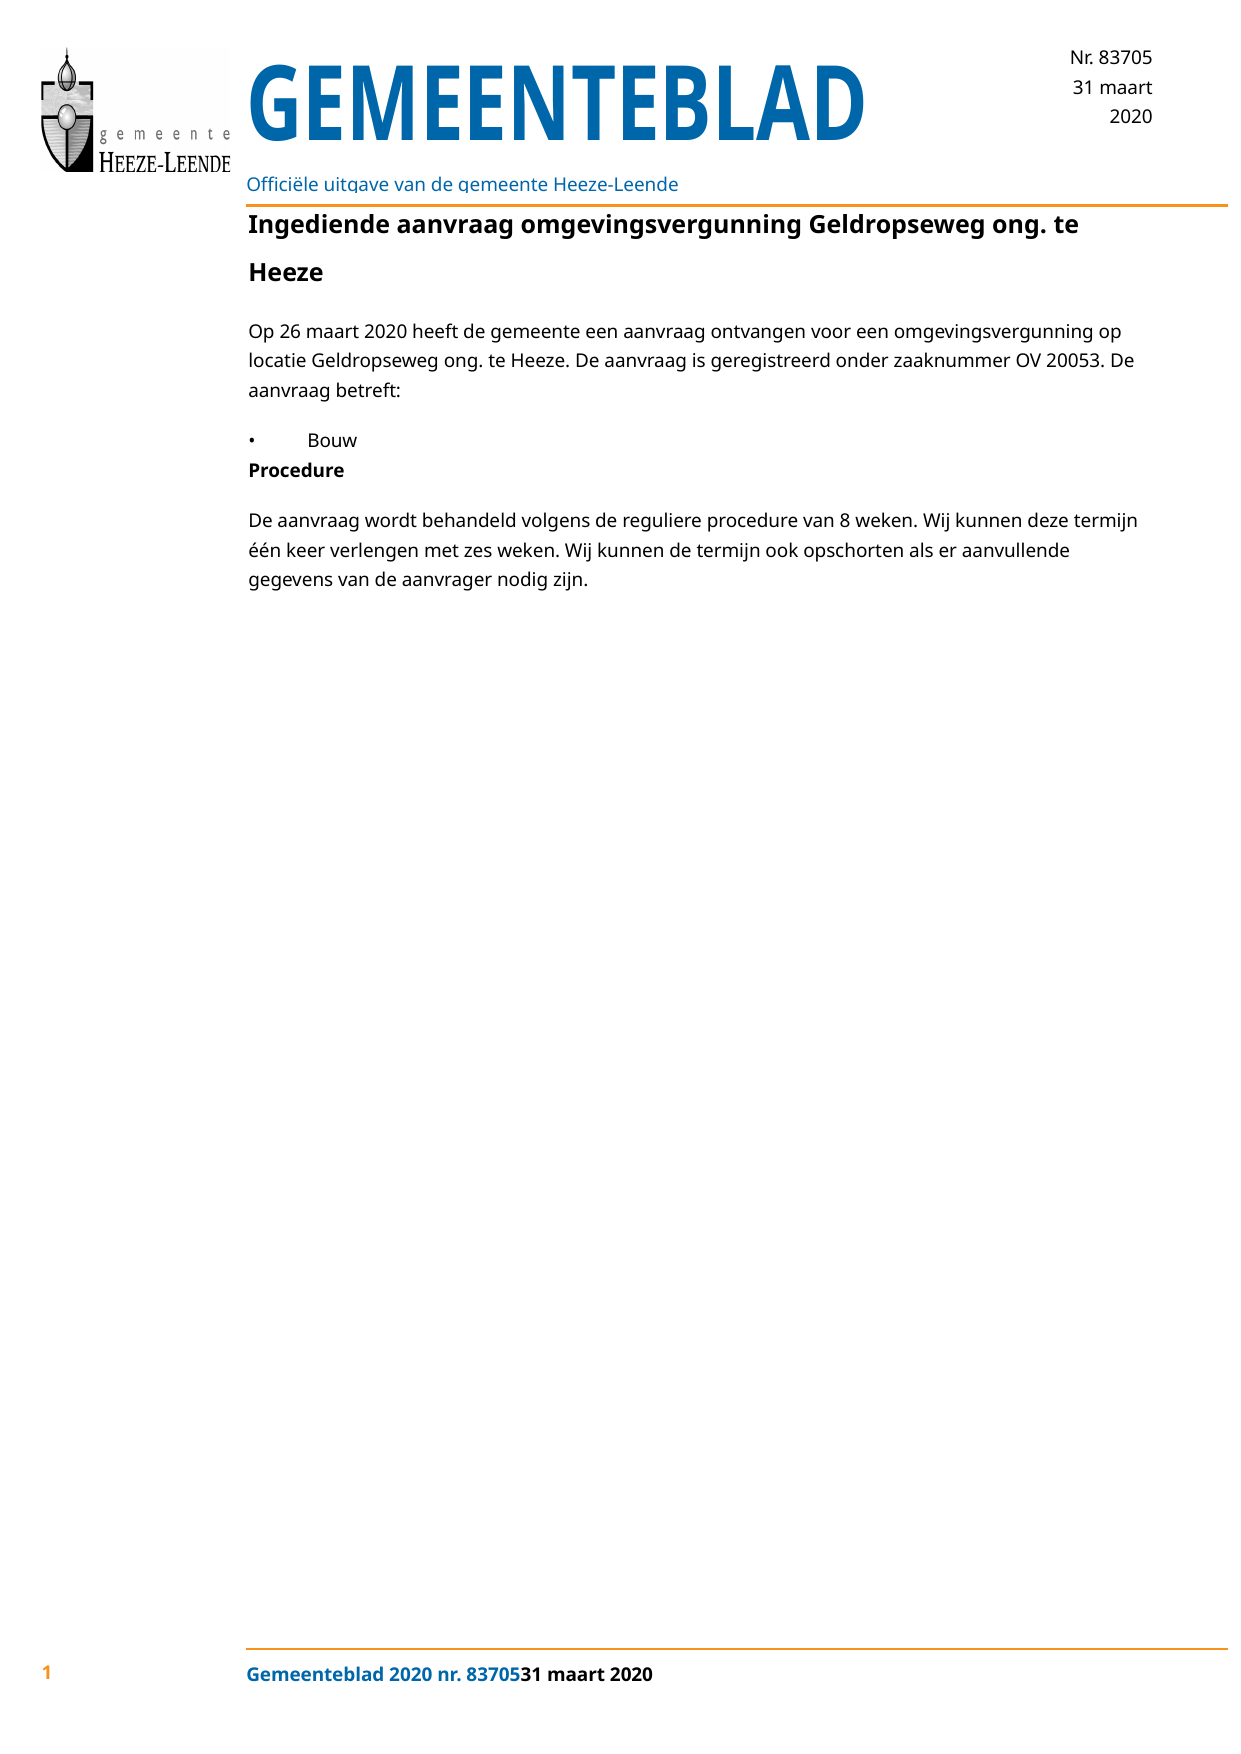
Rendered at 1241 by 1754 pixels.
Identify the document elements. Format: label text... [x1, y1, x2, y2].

text Procedure [248, 457, 1152, 483]
picture [41, 47, 231, 172]
text De aanvraag wordt behandeld volgens de reguliere procedure van 8 weken. Wij kunnen deze termijn één keer verlengen met zes weken. Wij kunnen de termijn ook opschorten als er aanvullende gegevens van de aanvrager nodig zijn. [248, 507, 1152, 592]
text Ingediende aanvraag omgevingsvergunning Geldropseweg ong. te Heeze [248, 207, 1152, 288]
text Op 26 maart 2020 heeft de gemeente een aanvraag ontvangen voor een omgevingsvergunning op locatie Geldropseweg ong. te Heeze. De aanvraag is geregistreerd onder zaaknummer OV 20053. De aanvraag betreft: [248, 318, 1152, 403]
list Bouw [248, 427, 1152, 453]
